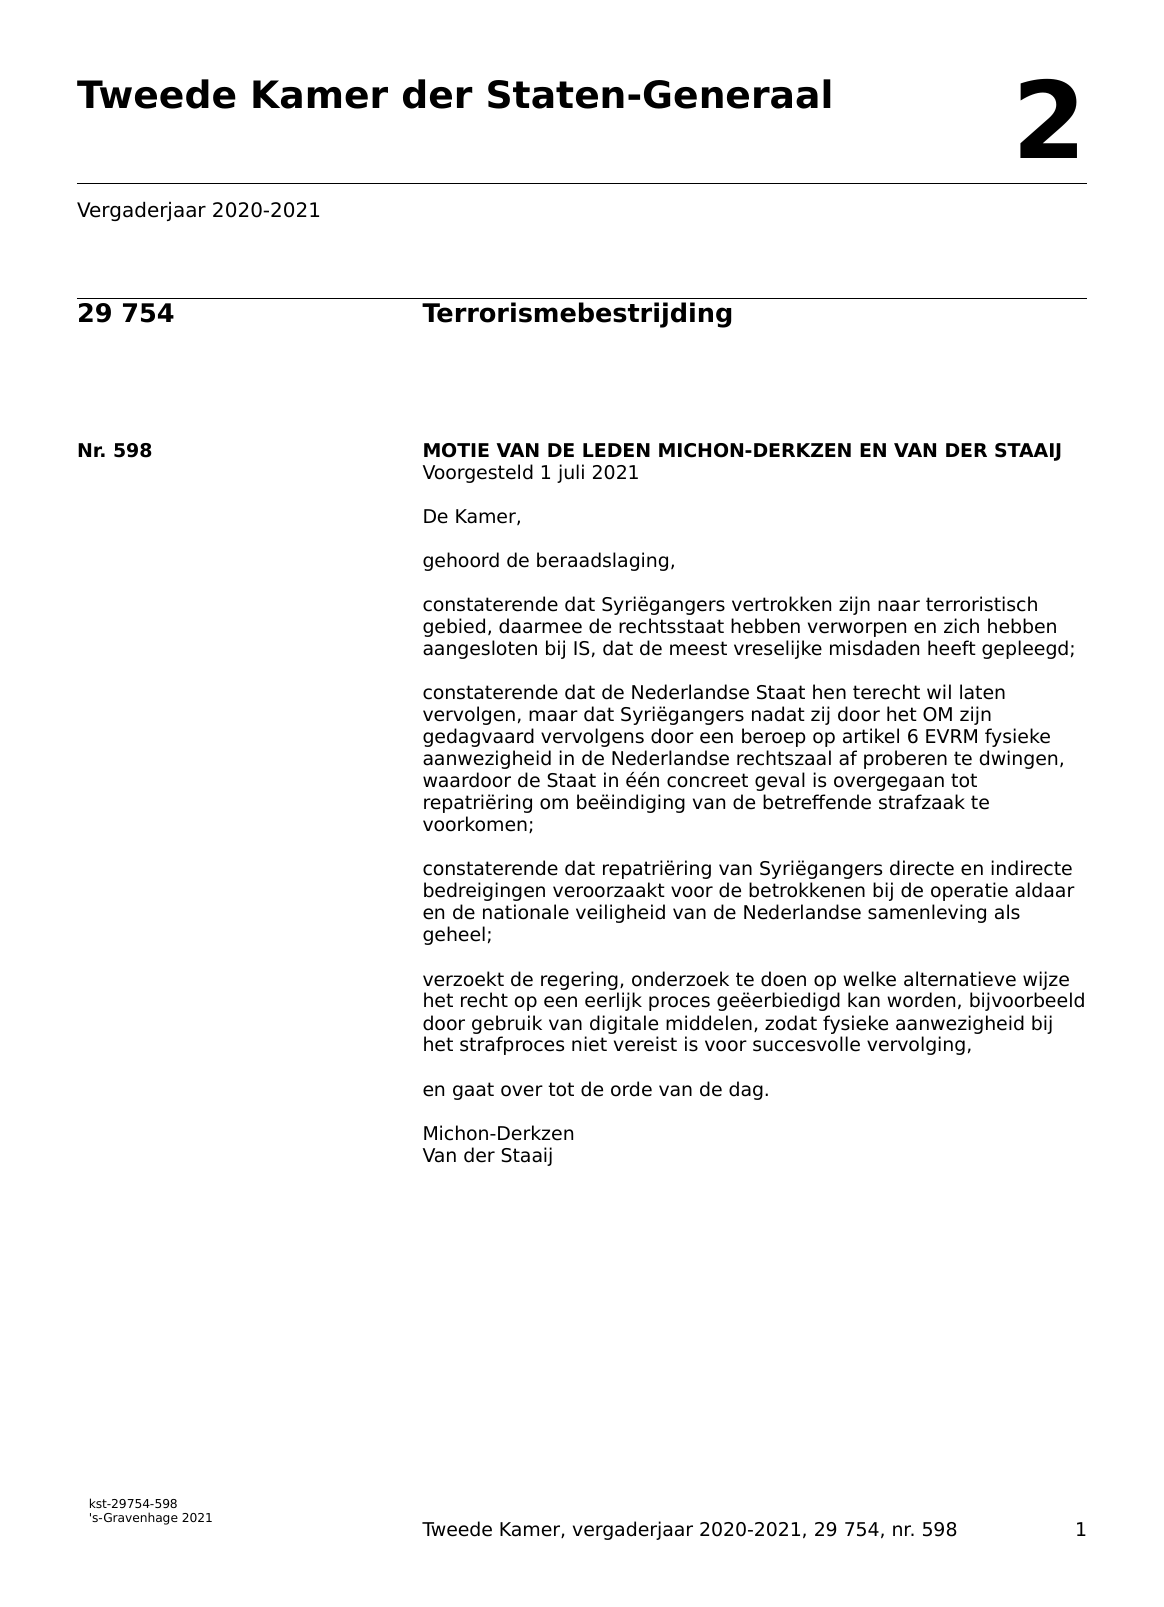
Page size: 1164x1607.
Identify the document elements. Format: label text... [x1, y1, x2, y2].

text gehoord de beraadslaging, [422, 550, 1087, 572]
text Van der Staaij [422, 1145, 1087, 1167]
subtitle Nr. 598 MOTIE VAN DE LEDEN MICHON-DERKZEN EN VAN DER STAAIJ [77, 440, 1087, 462]
table_header Tweede Kamer der Staten-Generaal [77, 59, 886, 183]
text en gaat over tot de orde van de dag. [422, 1078, 1087, 1101]
text constaterende dat repatriëring van Syriëgangers directe en indirecte bedreigingen veroorzaakt voor de betrokkenen bij de operatie aldaar en de nationale veiligheid van de Nederlandse samenleving als geheel; [422, 858, 1087, 946]
text De Kamer, [422, 506, 1087, 528]
text verzoekt de regering, onderzoek te doen op welke alternatieve wijze het recht op een eerlijk proces geëerbiedigd kan worden, bijvoorbeeld door gebruik van digitale middelen, zodat fysieke aanwezigheid bij het strafproces niet vereist is voor succesvolle vervolging, [422, 968, 1087, 1056]
text Michon-Derkzen [422, 1123, 1087, 1145]
subtitle 29 754 Terrorismebestrijding [77, 299, 1087, 329]
text Voorgesteld 1 juli 2021 [422, 462, 1087, 484]
text constaterende dat de Nederlandse Staat hen terecht wil laten vervolgen, maar dat Syriëgangers nadat zij door het OM zijn gedagvaard vervolgens door een beroep op artikel 6 EVRM fysieke aanwezigheid in de Nederlandse rechtszaal af proberen te dwingen, waardoor de Staat in één concreet geval is overgegaan tot repatriëring om beëindiging van de betreffende strafzaak te voorkomen; [422, 682, 1087, 836]
table_header 2 [886, 59, 1087, 183]
table_cell Vergaderjaar 2020-2021 [77, 184, 1087, 298]
text constaterende dat Syriëgangers vertrokken zijn naar terroristisch gebied, daarmee de rechtsstaat hebben verworpen en zich hebben aangesloten bij IS, dat de meest vreselijke misdaden heeft gepleegd; [422, 594, 1087, 660]
text 's-Gravenhage 2021 [88, 1511, 323, 1525]
text kst-29754-598 [88, 1497, 323, 1511]
